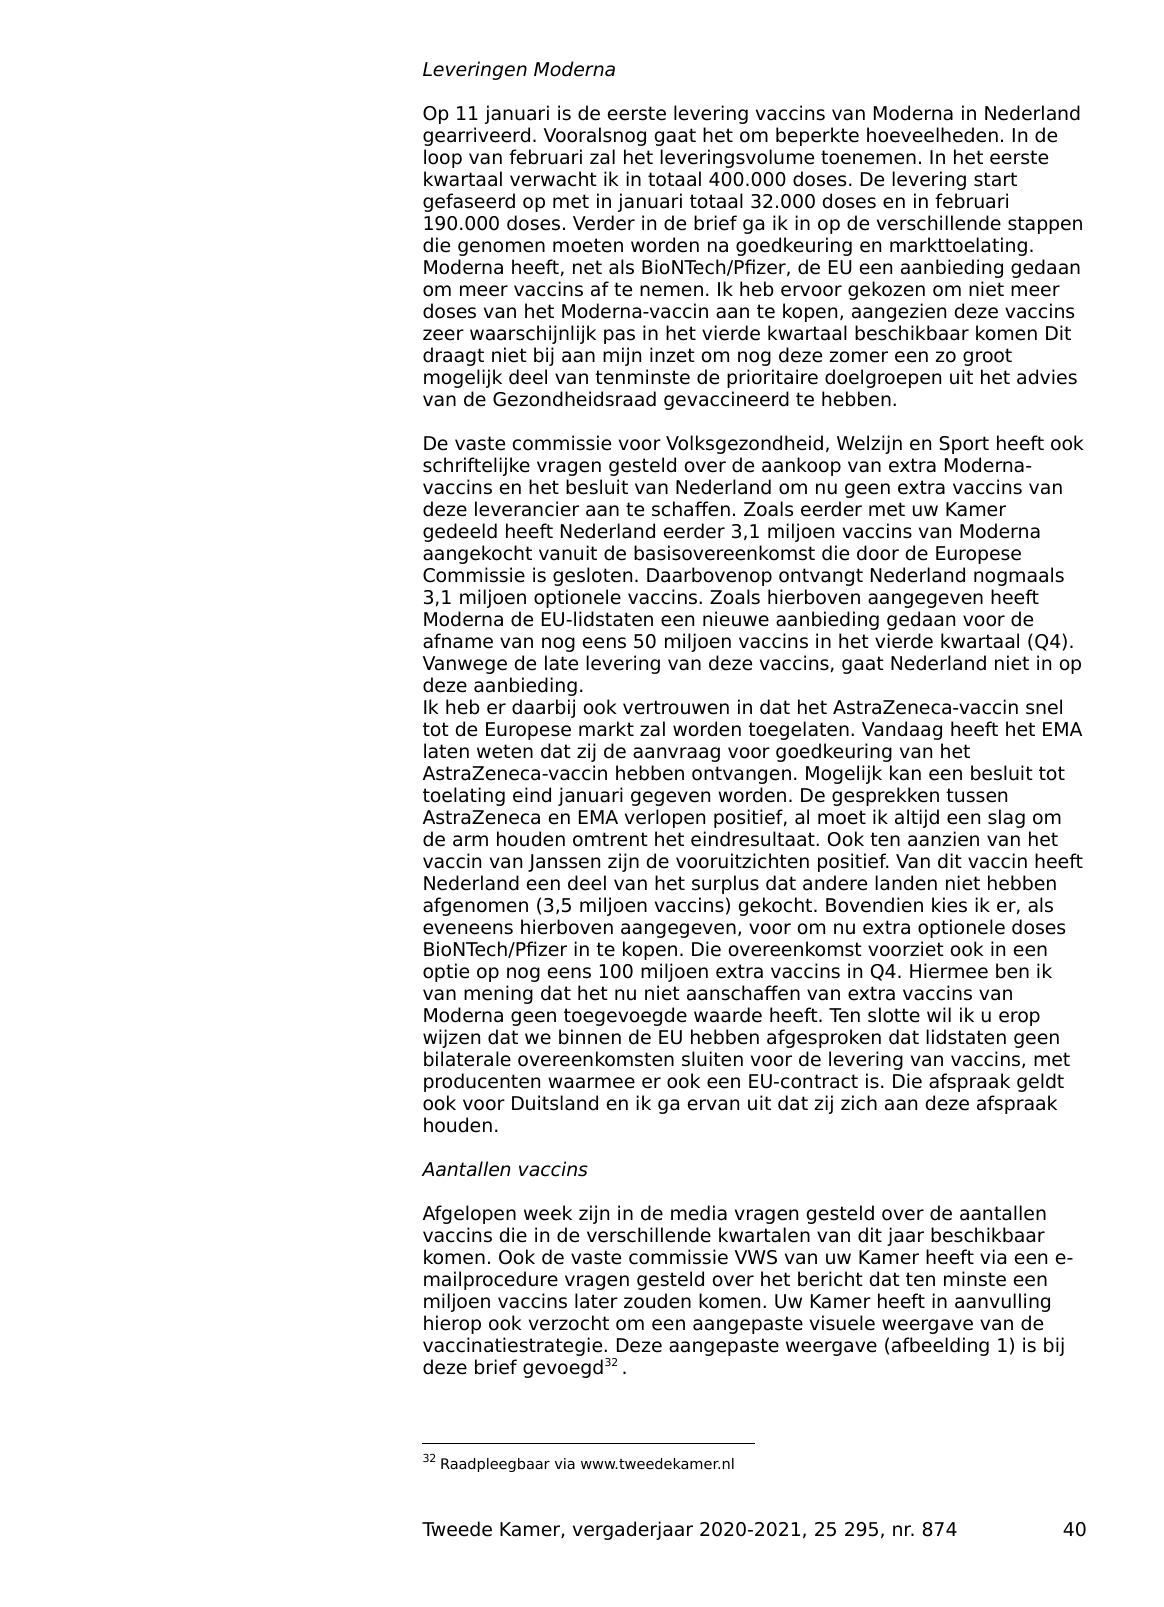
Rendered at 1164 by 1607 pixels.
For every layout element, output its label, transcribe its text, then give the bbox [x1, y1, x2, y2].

text Op 11 januari is de eerste levering vaccins van Moderna in Nederland gearriveerd. Vooralsnog gaat het om beperkte hoeveelheden. In de loop van februari zal het leveringsvolume toenemen. In het eerste kwartaal verwacht ik in totaal 400.000 doses. De levering start gefaseerd op met in januari totaal 32.000 doses en in februari 190.000 doses. Verder in de brief ga ik in op de verschillende stappen die genomen moeten worden na goedkeuring en markttoelating. Moderna heeft, net als BioNTech/Pfizer, de EU een aanbieding gedaan om meer vaccins af te nemen. Ik heb ervoor gekozen om niet meer doses van het Moderna-vaccin aan te kopen, aangezien deze vaccins zeer waarschijnlijk pas in het vierde kwartaal beschikbaar komen Dit draagt niet bij aan mijn inzet om nog deze zomer een zo groot mogelijk deel van tenminste de prioritaire doelgroepen uit het advies van de Gezondheidsraad gevaccineerd te hebben. [422, 103, 1087, 411]
subtitle Leveringen Moderna [422, 59, 1087, 81]
text Afgelopen week zijn in de media vragen gesteld over de aantallen vaccins die in de verschillende kwartalen van dit jaar beschikbaar komen. Ook de vaste commissie VWS van uw Kamer heeft via een e-mailprocedure vragen gesteld over het bericht dat ten minste een miljoen vaccins later zouden komen. Uw Kamer heeft in aanvulling hierop ook verzocht om een aangepaste visuele weergave van de vaccinatiestrategie. Deze aangepaste weergave (afbeelding 1) is bij deze brief gevoegd. [422, 1203, 1087, 1379]
text Ik heb er daarbij ook vertrouwen in dat het AstraZeneca-vaccin snel tot de Europese markt zal worden toegelaten. Vandaag heeft het EMA laten weten dat zij de aanvraag voor goedkeuring van het AstraZeneca-vaccin hebben ontvangen. Mogelijk kan een besluit tot toelating eind januari gegeven worden. De gesprekken tussen AstraZeneca en EMA verlopen positief, al moet ik altijd een slag om de arm houden omtrent het eindresultaat. Ook ten aanzien van het vaccin van Janssen zijn de vooruitzichten positief. Van dit vaccin heeft Nederland een deel van het surplus dat andere landen niet hebben afgenomen (3,5 miljoen vaccins) gekocht. Bovendien kies ik er, als eveneens hierboven aangegeven, voor om nu extra optionele doses BioNTech/Pfizer in te kopen. Die overeenkomst voorziet ook in een optie op nog eens 100 miljoen extra vaccins in Q4. Hiermee ben ik van mening dat het nu niet aanschaffen van extra vaccins van Moderna geen toegevoegde waarde heeft. Ten slotte wil ik u erop wijzen dat we binnen de EU hebben afgesproken dat lidstaten geen bilaterale overeenkomsten sluiten voor de levering van vaccins, met producenten waarmee er ook een EU-contract is. Die afspraak geldt ook voor Duitsland en ik ga ervan uit dat zij zich aan deze afspraak houden. [422, 697, 1087, 1136]
text Raadpleegbaar via www.tweedekamer.nl [422, 1452, 1087, 1474]
text De vaste commissie voor Volksgezondheid, Welzijn en Sport heeft ook schriftelijke vragen gesteld over de aankoop van extra Moderna-vaccins en het besluit van Nederland om nu geen extra vaccins van deze leverancier aan te schaffen. Zoals eerder met uw Kamer gedeeld heeft Nederland eerder 3,1 miljoen vaccins van Moderna aangekocht vanuit de basisovereenkomst die door de Europese Commissie is gesloten. Daarbovenop ontvangt Nederland nogmaals 3,1 miljoen optionele vaccins. Zoals hierboven aangegeven heeft Moderna de EU-lidstaten een nieuwe aanbieding gedaan voor de afname van nog eens 50 miljoen vaccins in het vierde kwartaal (Q4). Vanwege de late levering van deze vaccins, gaat Nederland niet in op deze aanbieding. [422, 433, 1087, 697]
subtitle Aantallen vaccins [422, 1159, 1087, 1181]
